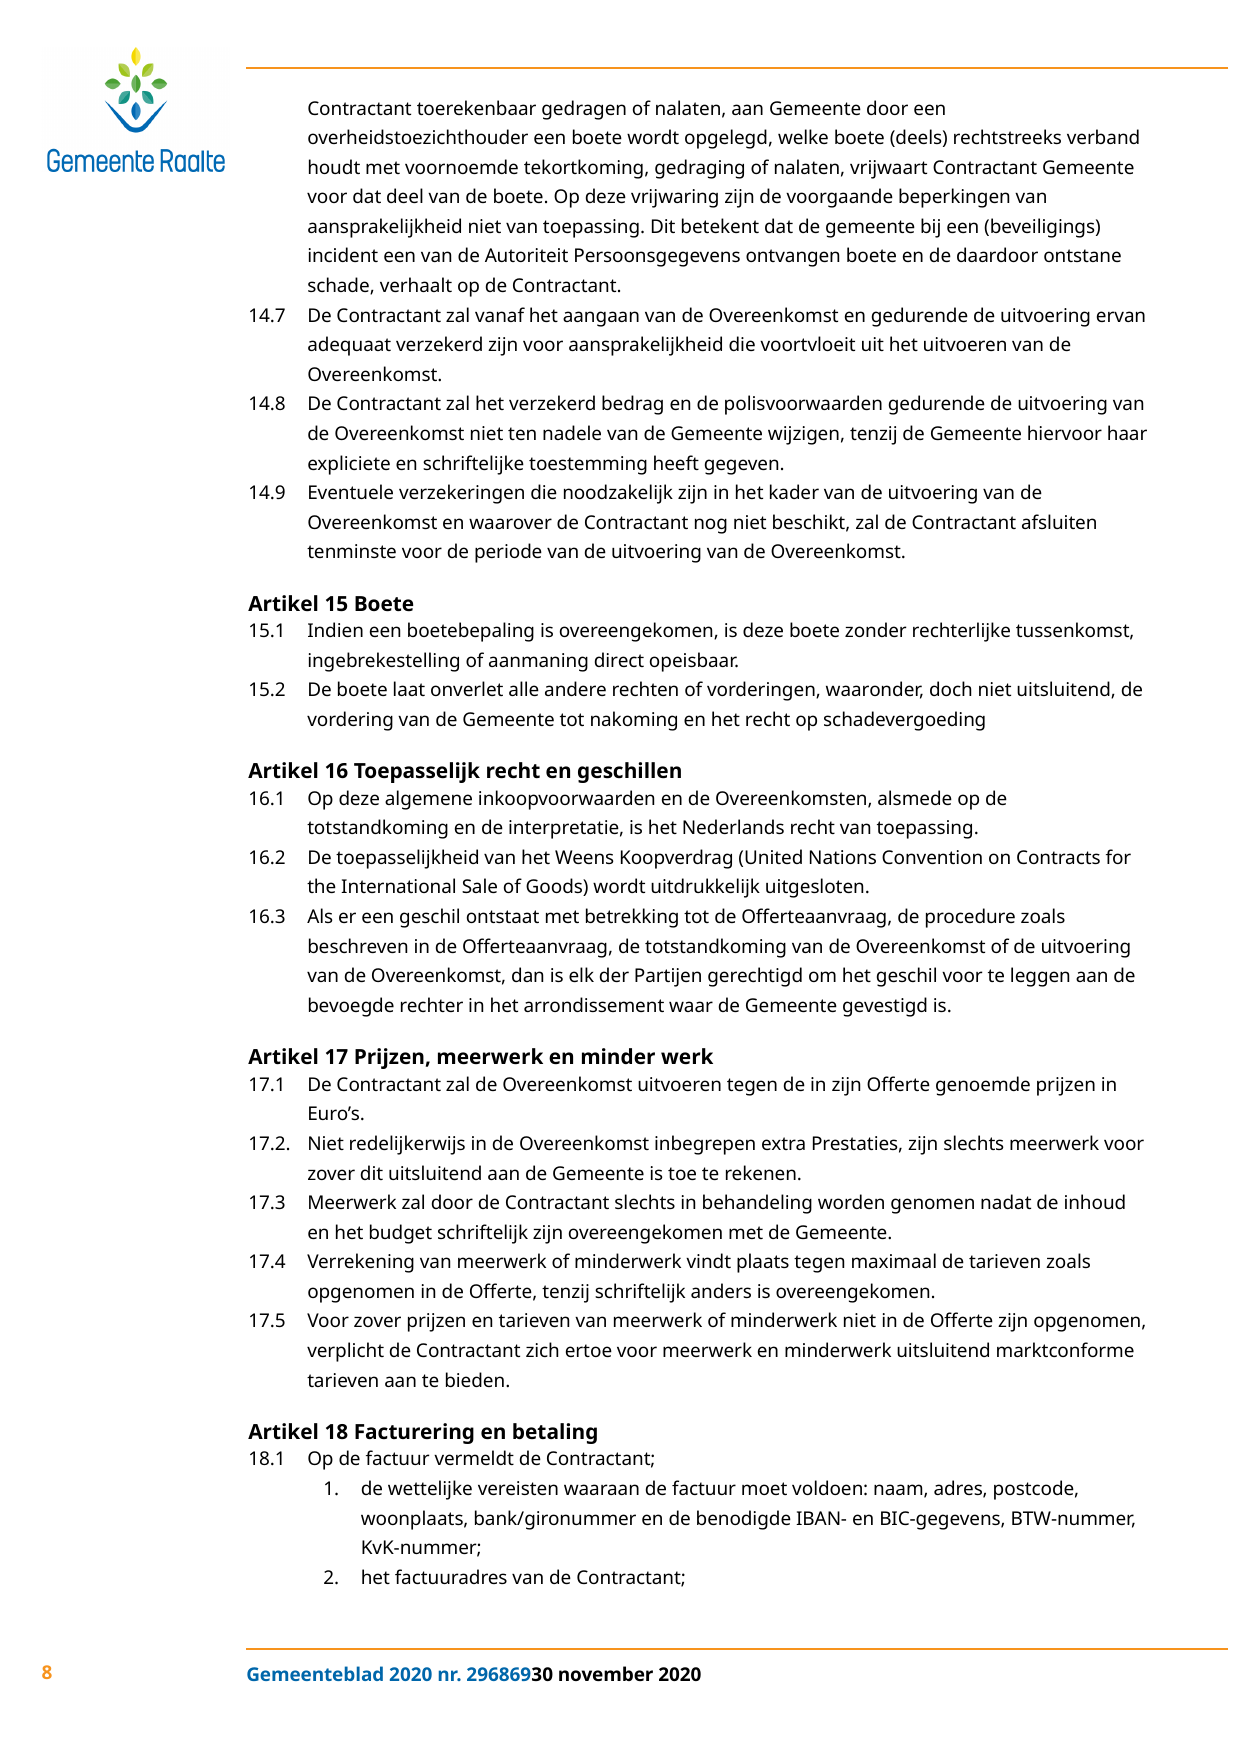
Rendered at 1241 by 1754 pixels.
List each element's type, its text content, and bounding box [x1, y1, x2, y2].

list Op deze algemene inkoopvoorwaarden en de Overeenkomsten, alsmede op de totstandkoming en de interpretatie, is het Nederlands recht van toepassing. [248, 785, 1152, 840]
list Indien een boetebepaling is overeengekomen, is deze boete zonder rechterlijke tussenkomst, ingebrekestelling of aanmaning direct opeisbaar. [248, 617, 1152, 673]
picture [41, 47, 231, 172]
list het factuuradres van de Contractant; [323, 1564, 1152, 1590]
list Voor zover prijzen en tarieven van meerwerk of minderwerk niet in de Offerte zijn opgenomen, verplicht de Contractant zich ertoe voor meerwerk en minderwerk uitsluitend marktconforme tarieven aan te bieden. [248, 1308, 1152, 1392]
list Eventuele verzekeringen die noodzakelijk zijn in het kader van de uitvoering van de Overeenkomst en waarover de Contractant nog niet beschikt, zal de Contractant afsluiten tenminste voor de periode van de uitvoering van de Overeenkomst. [248, 479, 1152, 564]
list Als er een geschil ontstaat met betrekking tot de Offerteaanvraag, de procedure zoals beschreven in de Offerteaanvraag, de totstandkoming van de Overeenkomst of de uitvoering van de Overeenkomst, dan is elk der Partijen gerechtigd om het geschil voor te leggen aan de bevoegde rechter in het arrondissement waar de Gemeente gevestigd is. [248, 903, 1152, 1018]
text Artikel 17 Prijzen, meerwerk en minder werk [248, 1042, 1152, 1071]
text Artikel 16 Toepasselijk recht en geschillen [248, 757, 1152, 785]
list De toepasselijkheid van het Weens Koopverdrag (United Nations Convention on Contracts for the International Sale of Goods) wordt uitdrukkelijk uitgesloten. [248, 844, 1152, 899]
list De Contractant zal de Overeenkomst uitvoeren tegen de in zijn Offerte genoemde prijzen in Euro’s. [248, 1071, 1152, 1126]
text Artikel 18 Facturering en betaling [248, 1417, 1152, 1446]
list de wettelijke vereisten waaraan de factuur moet voldoen: naam, adres, postcode, woonplaats, bank/gironummer en de benodigde IBAN- en BIC-gegevens, BTW-nummer, KvK-nummer; [323, 1475, 1152, 1560]
list Meerwerk zal door de Contractant slechts in behandeling worden genomen nadat de inhoud en het budget schriftelijk zijn overeengekomen met de Gemeente. [248, 1189, 1152, 1244]
list De boete laat onverlet alle andere rechten of vorderingen, waaronder, doch niet uitsluitend, de vordering van de Gemeente tot nakoming en het recht op schadevergoeding [248, 677, 1152, 732]
list Op de factuur vermeldt de Contractant; [248, 1446, 1152, 1471]
list Contractant toerekenbaar gedragen of nalaten, aan Gemeente door een overheidstoezichthouder een boete wordt opgelegd, welke boete (deels) rechtstreeks verband houdt met voornoemde tekortkoming, gedraging of nalaten, vrijwaart Contractant Gemeente voor dat deel van de boete. Op deze vrijwaring zijn de voorgaande beperkingen van aansprakelijkheid niet van toepassing. Dit betekent dat de gemeente bij een (beveiligings) incident een van de Autoriteit Persoonsgegevens ontvangen boete en de daardoor ontstane schade, verhaalt op de Contractant. [248, 95, 1152, 298]
list De Contractant zal vanaf het aangaan van de Overeenkomst en gedurende de uitvoering ervan adequaat verzekerd zijn voor aansprakelijkheid die voortvloeit uit het uitvoeren van de Overeenkomst. [248, 302, 1152, 387]
list Verrekening van meerwerk of minderwerk vindt plaats tegen maximaal de tarieven zoals opgenomen in de Offerte, tenzij schriftelijk anders is overeengekomen. [248, 1248, 1152, 1304]
text Artikel 15 Boete [248, 589, 1152, 617]
list De Contractant zal het verzekerd bedrag en de polisvoorwaarden gedurende de uitvoering van de Overeenkomst niet ten nadele van de Gemeente wijzigen, tenzij de Gemeente hiervoor haar expliciete en schriftelijke toestemming heeft gegeven. [248, 391, 1152, 476]
list Niet redelijkerwijs in de Overeenkomst inbegrepen extra Prestaties, zijn slechts meerwerk voor zover dit uitsluitend aan de Gemeente is toe te rekenen. [248, 1130, 1152, 1185]
